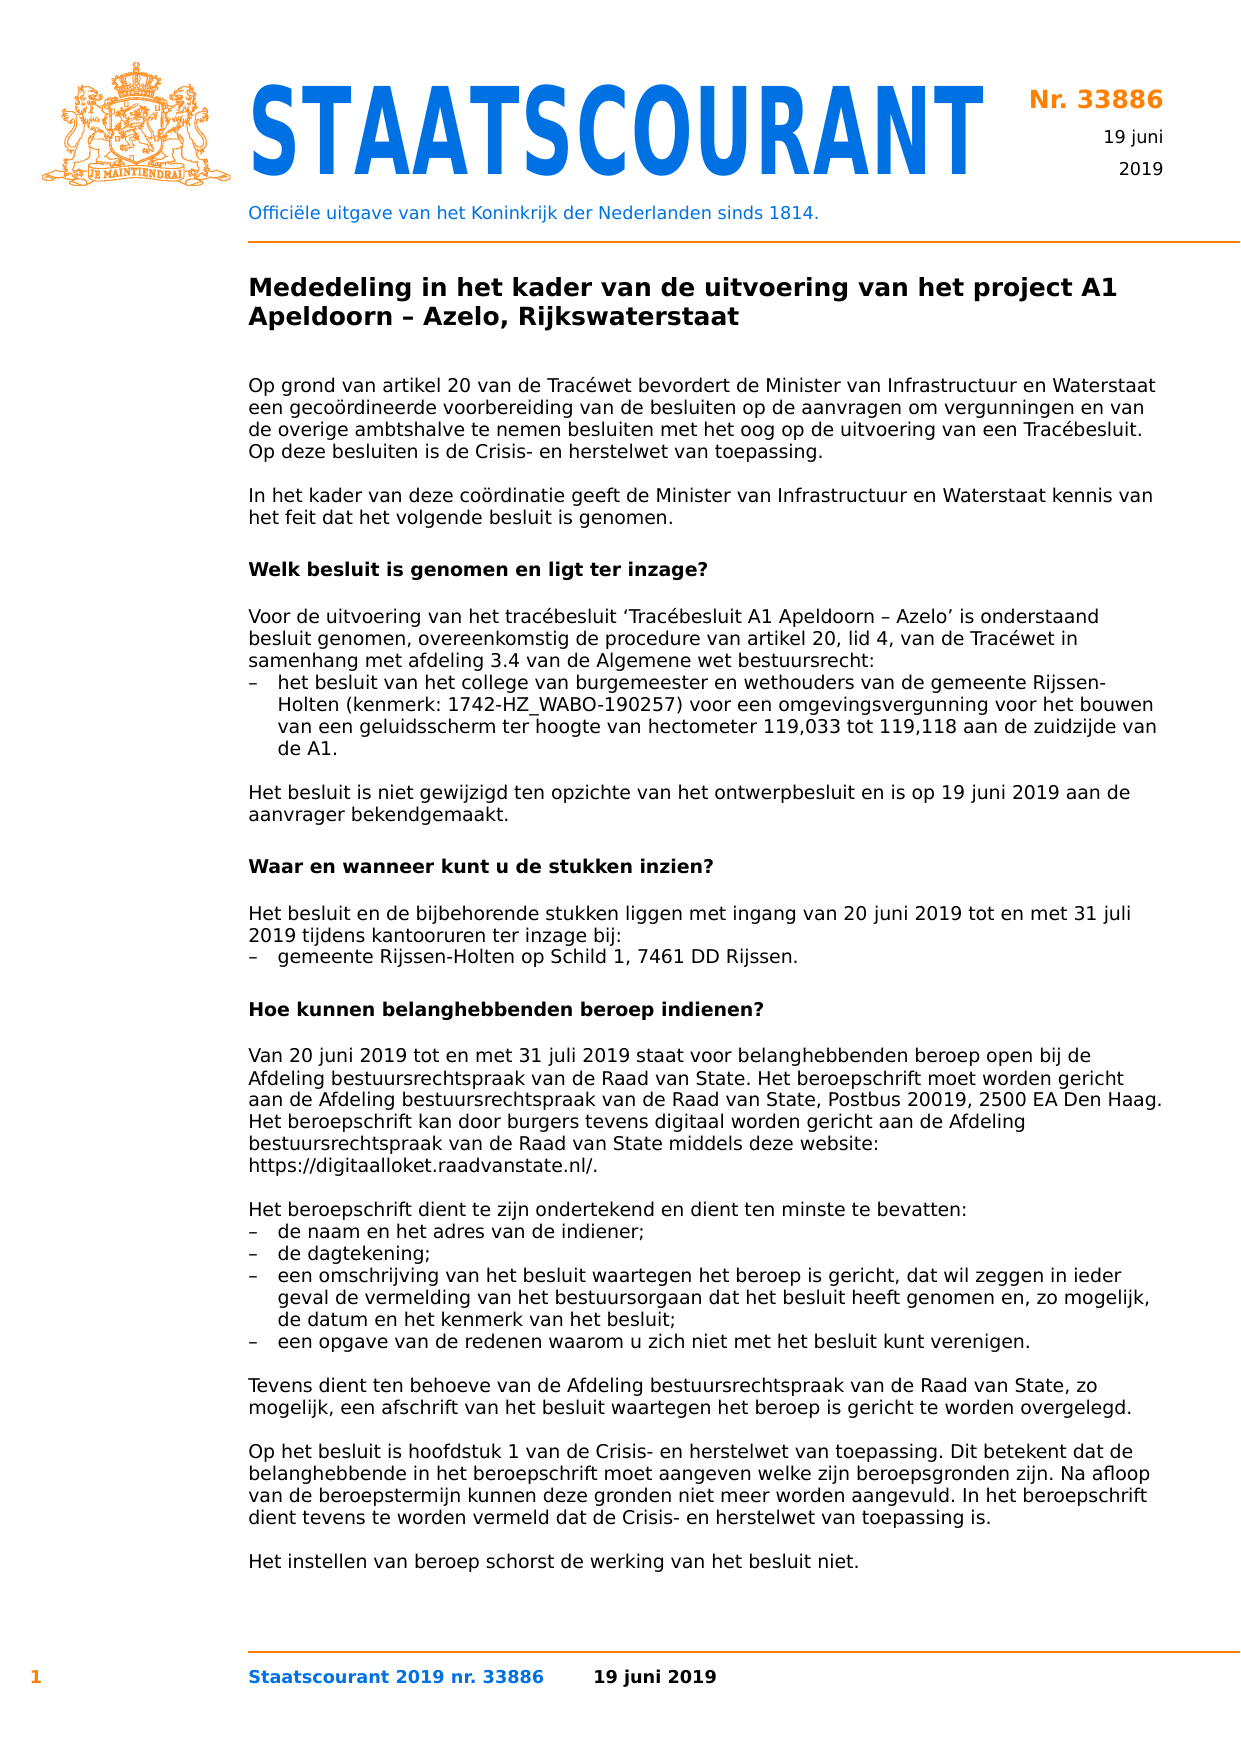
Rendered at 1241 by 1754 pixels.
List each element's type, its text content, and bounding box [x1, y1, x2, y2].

text – gemeente Rijssen-Holten op Schild 1, 7461 DD Rijssen. [248, 946, 1163, 968]
picture [41, 62, 231, 186]
text – een opgave van de redenen waarom u zich niet met het besluit kunt verenigen. [248, 1331, 1163, 1353]
text Het beroepschrift dient te zijn ondertekend en dient ten minste te bevatten: [248, 1199, 1163, 1221]
subtitle Welk besluit is genomen en ligt ter inzage? [248, 559, 1163, 581]
text – de naam en het adres van de indiener; [248, 1221, 1163, 1243]
table_header STAATSCOURANT [248, 62, 998, 203]
text Voor de uitvoering van het tracébesluit ‘Tracébesluit A1 Apeldoorn – Azelo’ is onderstaand besluit genomen, overeenkomstig de procedure van artikel 20, lid 4, van de Tracéwet in samenhang met afdeling 3.4 van de Algemene wet bestuursrecht: [248, 606, 1163, 672]
table_cell Officiële uitgave van het Koninkrijk der Nederlanden sinds 1814. [248, 203, 1240, 241]
text Op het besluit is hoofdstuk 1 van de Crisis- en herstelwet van toepassing. Dit betekent dat de belanghebbende in het beroepschrift moet aangeven welke zijn beroepsgronden zijn. Na afloop van de beroepstermijn kunnen deze gronden niet meer worden aangevuld. In het beroepschrift dient tevens te worden vermeld dat de Crisis- en herstelwet van toepassing is. [248, 1441, 1163, 1529]
table_cell 19 juni [998, 121, 1240, 153]
text Het besluit en de bijbehorende stukken liggen met ingang van 20 juni 2019 tot en met 31 juli 2019 tijdens kantooruren ter inzage bij: [248, 902, 1163, 946]
table_cell 2019 [998, 153, 1240, 203]
text Tevens dient ten behoeve van de Afdeling bestuursrechtspraak van de Raad van State, zo mogelijk, een afschrift van het besluit waartegen het beroep is gericht te worden overgelegd. [248, 1375, 1163, 1419]
subtitle Mededeling in het kader van de uitvoering van het project A1 Apeldoorn – Azelo, Rijkswaterstaat [248, 273, 1163, 331]
text Het besluit is niet gewijzigd ten opzichte van het ontwerpbesluit en is op 19 juni 2019 aan de aanvrager bekendgemaakt. [248, 782, 1163, 826]
text Het instellen van beroep schorst de werking van het besluit niet. [248, 1551, 1163, 1572]
text Op grond van artikel 20 van de Tracéwet bevordert de Minister van Infrastructuur en Waterstaat een gecoördineerde voorbereiding van de besluiten op de aanvragen om vergunningen en van de overige ambtshalve te nemen besluiten met het oog op de uitvoering van een Tracébesluit. Op deze besluiten is de Crisis- en herstelwet van toepassing. [248, 375, 1163, 463]
text – het besluit van het college van burgemeester en wethouders van de gemeente Rijssen-Holten (kenmerk: 1742-HZ_WABO-190257) voor een omgevingsvergunning voor het bouwen van een geluidsscherm ter hoogte van hectometer 119,033 tot 119,118 aan de zuidzijde van de A1. [248, 672, 1163, 760]
text – een omschrijving van het besluit waartegen het beroep is gericht, dat wil zeggen in ieder geval de vermelding van het bestuursorgaan dat het besluit heeft genomen en, zo mogelijk, de datum en het kenmerk van het besluit; [248, 1265, 1163, 1331]
text Van 20 juni 2019 tot en met 31 juli 2019 staat voor belanghebbenden beroep open bij de Afdeling bestuursrechtspraak van de Raad van State. Het beroepschrift moet worden gericht aan de Afdeling bestuursrechtspraak van de Raad van State, Postbus 20019, 2500 EA Den Haag. Het beroepschrift kan door burgers tevens digitaal worden gericht aan de Afdeling bestuursrechtspraak van de Raad van State middels deze website: https://digitaalloket.raadvanstate.nl/. [248, 1045, 1163, 1177]
table_header Nr. 33886 [998, 62, 1240, 121]
text In het kader van deze coördinatie geeft de Minister van Infrastructuur en Waterstaat kennis van het feit dat het volgende besluit is genomen. [248, 485, 1163, 529]
subtitle Hoe kunnen belanghebbenden beroep indienen? [248, 998, 1163, 1020]
table_header [25, 62, 248, 241]
subtitle Waar en wanneer kunt u de stukken inzien? [248, 856, 1163, 877]
text – de dagtekening; [248, 1243, 1163, 1265]
